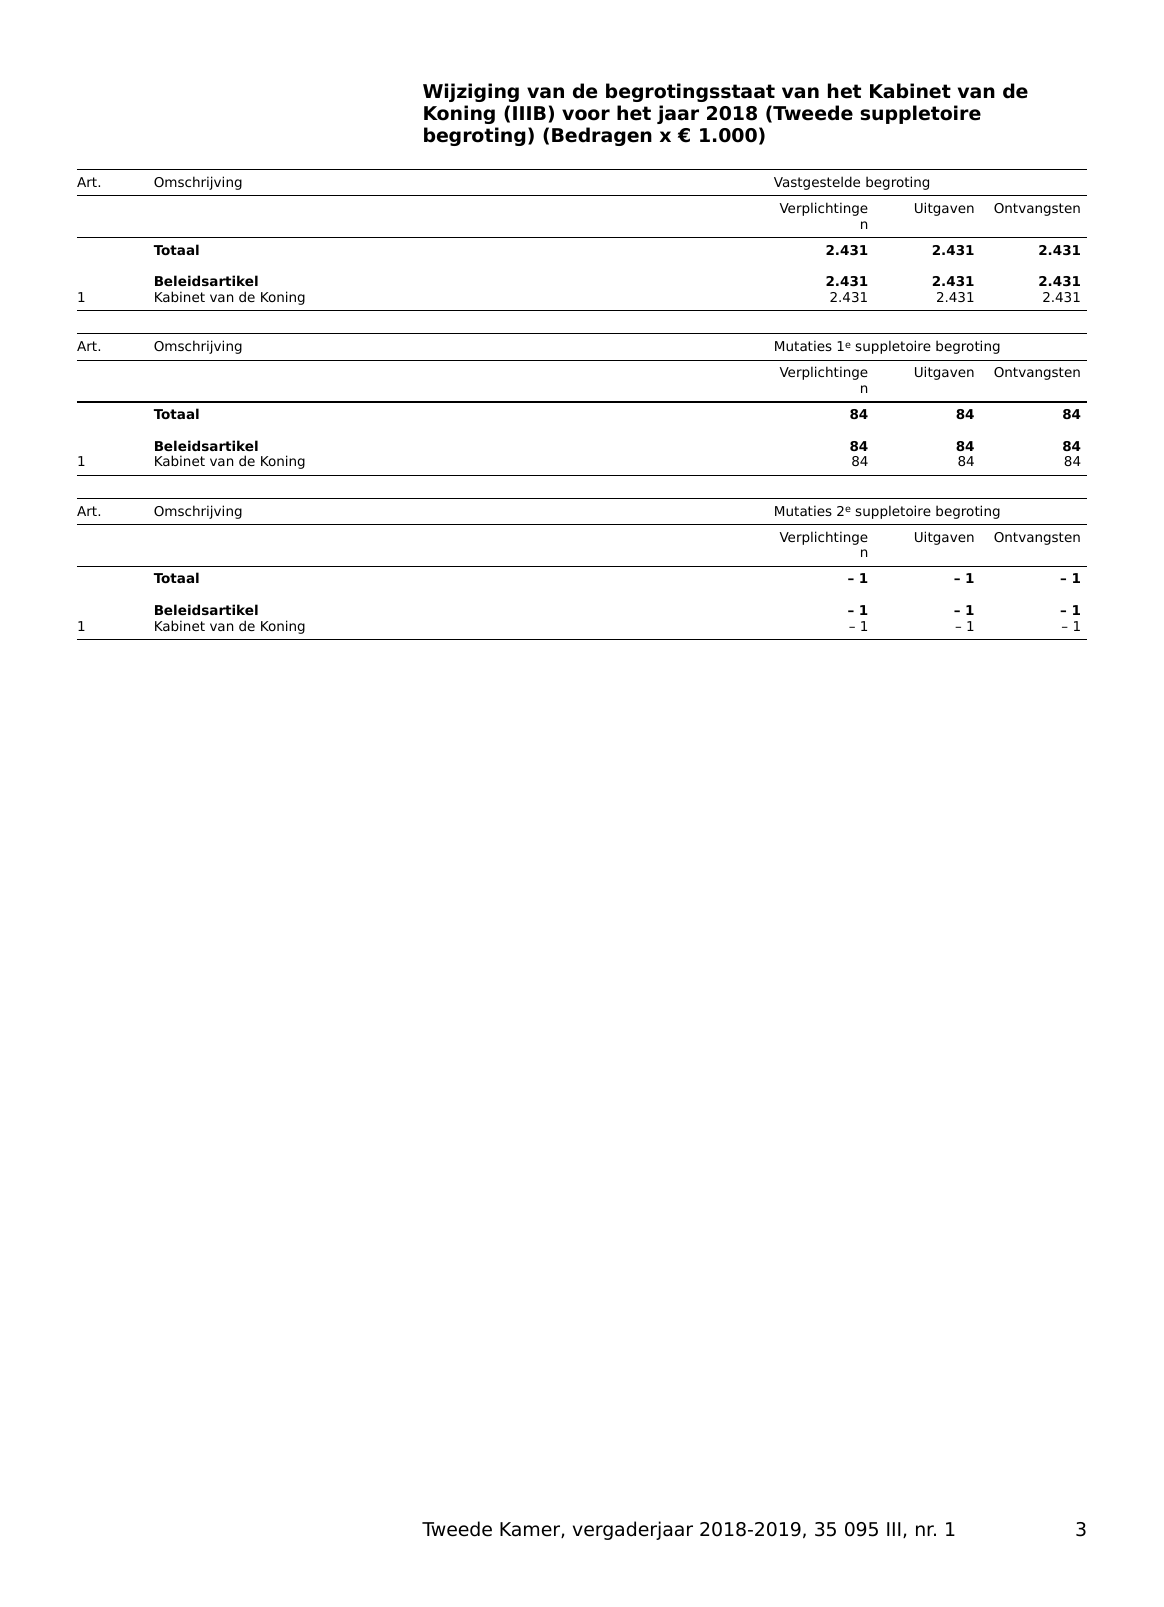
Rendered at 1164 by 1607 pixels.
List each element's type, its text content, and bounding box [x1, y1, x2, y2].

table_cell 2.431 [980, 274, 1087, 290]
table_cell [874, 587, 980, 603]
table_cell 1 [77, 290, 148, 310]
table_header Mutaties 2e suppletoire begroting [768, 499, 1087, 524]
table_cell 2.431 [980, 290, 1087, 310]
table_cell – 1 [980, 619, 1087, 639]
table_cell [768, 259, 874, 274]
table_cell Verplichtingen [768, 196, 874, 237]
table_cell [77, 361, 148, 401]
table_cell – 1 [874, 603, 980, 618]
table_cell [77, 423, 148, 438]
table_header Omschrijving [148, 170, 768, 195]
table_cell Uitgaven [874, 196, 980, 237]
table_cell Beleidsartikel [148, 603, 768, 618]
table_cell – 1 [768, 603, 874, 618]
table_cell Ontvangsten [980, 361, 1087, 401]
table_cell 2.431 [980, 238, 1087, 258]
table_cell [77, 259, 148, 274]
table_cell 84 [874, 454, 980, 475]
table_cell [77, 238, 148, 258]
table_cell [77, 403, 148, 423]
table_cell 84 [874, 403, 980, 423]
table_cell 84 [768, 439, 874, 454]
table_cell 84 [874, 439, 980, 454]
table_cell Kabinet van de Koning [148, 619, 768, 639]
table_cell [77, 439, 148, 454]
table_header Art. [77, 334, 148, 359]
table_cell – 1 [874, 619, 980, 639]
table_cell – 1 [768, 567, 874, 587]
table_cell Totaal [148, 567, 768, 587]
table_cell [148, 259, 768, 274]
table_cell Kabinet van de Koning [148, 454, 768, 475]
table_cell Totaal [148, 403, 768, 423]
table_cell [77, 603, 148, 618]
table_cell Verplichtingen [768, 361, 874, 401]
table_header Art. [77, 170, 148, 195]
table_header Omschrijving [148, 334, 768, 359]
table_header Mutaties 1e suppletoire begroting [768, 334, 1087, 359]
table_cell [980, 423, 1087, 438]
table_cell 2.431 [768, 274, 874, 290]
table_cell 84 [980, 439, 1087, 454]
table_cell Kabinet van de Koning [148, 290, 768, 310]
table_header Omschrijving [148, 499, 768, 524]
text Wijziging van de begrotingsstaat van het Kabinet van de Koning (IIIB) voor het jaar 2018 (Tweede suppletoire begroting) (Bedragen x € 1.000) [422, 81, 1087, 147]
table_cell [874, 259, 980, 274]
table_cell [874, 423, 980, 438]
table_cell – 1 [874, 567, 980, 587]
table_cell 84 [768, 454, 874, 475]
table_cell – 1 [768, 619, 874, 639]
table_cell [77, 525, 148, 566]
table_cell [148, 587, 768, 603]
table_cell [148, 361, 768, 401]
table_cell [77, 567, 148, 587]
table_cell 84 [768, 403, 874, 423]
table_cell [77, 196, 148, 237]
table_cell 2.431 [874, 238, 980, 258]
table_cell – 1 [980, 567, 1087, 587]
table_cell [77, 274, 148, 290]
table_cell [77, 587, 148, 603]
table_cell Beleidsartikel [148, 274, 768, 290]
table_cell 2.431 [874, 274, 980, 290]
table_cell [980, 259, 1087, 274]
table_cell Beleidsartikel [148, 439, 768, 454]
table_cell Totaal [148, 238, 768, 258]
table_cell Ontvangsten [980, 196, 1087, 237]
table_cell Uitgaven [874, 525, 980, 566]
table_cell 84 [980, 403, 1087, 423]
table_cell [148, 525, 768, 566]
table_cell 1 [77, 454, 148, 475]
table_cell 84 [980, 454, 1087, 475]
table_cell [980, 587, 1087, 603]
table_cell [768, 587, 874, 603]
table_cell [148, 423, 768, 438]
table_cell 2.431 [768, 290, 874, 310]
table_cell 2.431 [768, 238, 874, 258]
table_cell 1 [77, 619, 148, 639]
table_cell [148, 196, 768, 237]
table_header Art. [77, 499, 148, 524]
table_cell – 1 [980, 603, 1087, 618]
table_cell Uitgaven [874, 361, 980, 401]
table_header Vastgestelde begroting [768, 170, 1087, 195]
table_cell 2.431 [874, 290, 980, 310]
table_cell Ontvangsten [980, 525, 1087, 566]
table_cell Verplichtingen [768, 525, 874, 566]
table_cell [768, 423, 874, 438]
